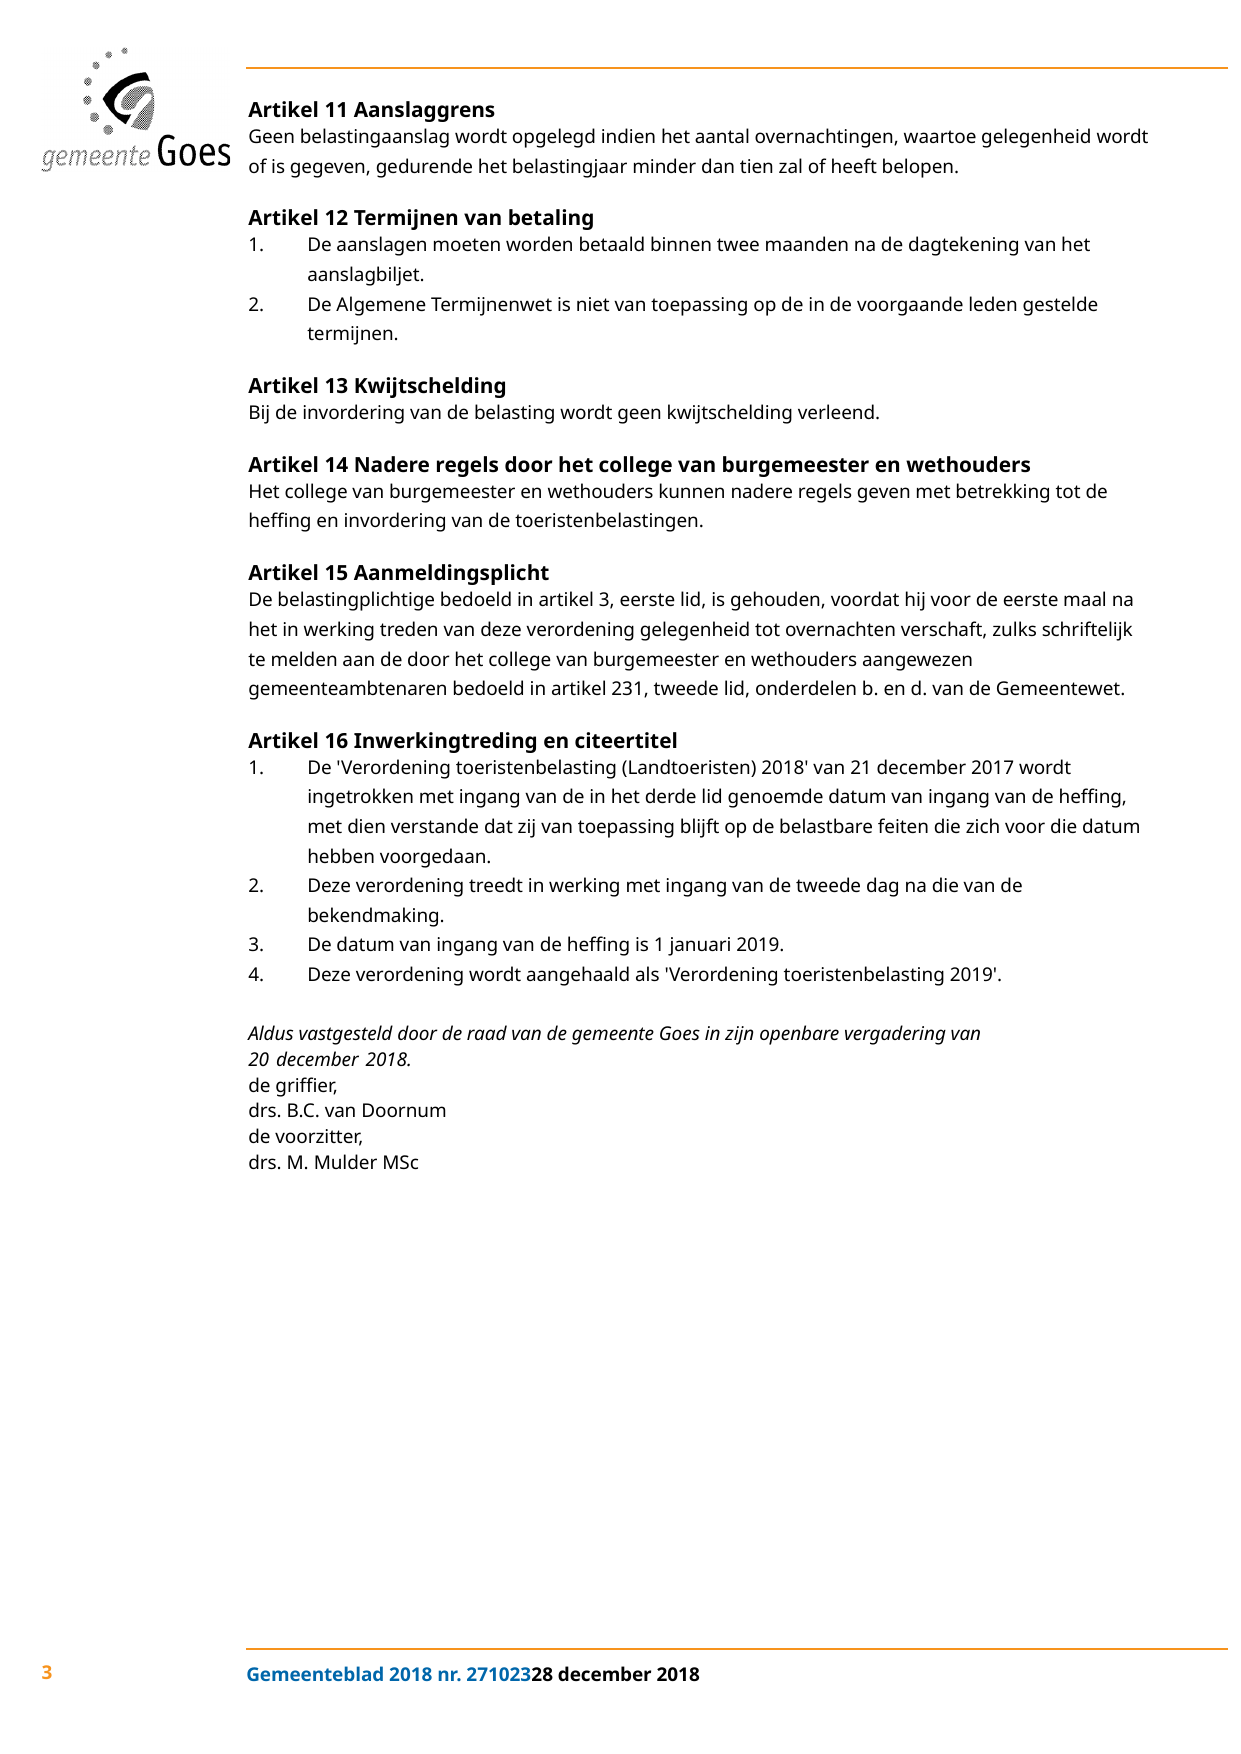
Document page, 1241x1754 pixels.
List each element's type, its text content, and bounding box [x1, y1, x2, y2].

text De belastingplichtige bedoeld in artikel 3, eerste lid, is gehouden, voordat hij voor de eerste maal na het in werking treden van deze verordening gelegenheid tot overnachten verschaft, zulks schriftelijk te melden aan de door het college van burgemeester en wethouders aangewezen gemeenteambtenaren bedoeld in artikel 231, tweede lid, onderdelen b. en d. van de Gemeentewet. [248, 587, 1152, 701]
text de griffier, [248, 1072, 1152, 1098]
list De aanslagen moeten worden betaald binnen twee maanden na de dagtekening van het aanslagbiljet. [248, 232, 1152, 287]
text Artikel 13 Kwijtschelding [248, 371, 1152, 399]
text Artikel 12 Termijnen van betaling [248, 203, 1152, 232]
text Geen belastingaanslag wordt opgelegd indien het aantal overnachtingen, waartoe gelegenheid wordt of is gegeven, gedurende het belastingjaar minder dan tien zal of heeft belopen. [248, 123, 1152, 178]
text Artikel 11 Aanslaggrens [248, 95, 1152, 123]
list De datum van ingang van de heffing is 1 januari 2019. [248, 932, 1152, 957]
text Het college van burgemeester en wethouders kunnen nadere regels geven met betrekking tot de heffing en invordering van de toeristenbelastingen. [248, 478, 1152, 533]
text drs. M. Mulder MSc [248, 1149, 1152, 1175]
text Artikel 14 Nadere regels door het college van burgemeester en wethouders [248, 450, 1152, 478]
text Artikel 16 Inwerkingtreding en citeertitel [248, 726, 1152, 754]
text Aldus vastgesteld door de raad van de gemeente Goes in zijn openbare vergadering van 20 december 2018. [248, 1020, 1152, 1072]
list Deze verordening treedt in werking met ingang van de tweede dag na die van de bekendmaking. [248, 872, 1152, 928]
text Artikel 15 Aanmeldingsplicht [248, 558, 1152, 587]
list De Algemene Termijnenwet is niet van toepassing op de in de voorgaande leden gestelde termijnen. [248, 291, 1152, 346]
picture [41, 47, 231, 172]
text Bij de invordering van de belasting wordt geen kwijtschelding verleend. [248, 399, 1152, 425]
text drs. B.C. van Doornum [248, 1098, 1152, 1123]
list De 'Verordening toeristenbelasting (Landtoeristen) 2018' van 21 december 2017 wordt ingetrokken met ingang van de in het derde lid genoemde datum van ingang van de heffing, met dien verstande dat zij van toepassing blijft op de belastbare feiten die zich voor die datum hebben voorgedaan. [248, 754, 1152, 869]
text de voorzitter, [248, 1123, 1152, 1149]
list Deze verordening wordt aangehaald als 'Verordening toeristenbelasting 2019'. [248, 961, 1152, 987]
